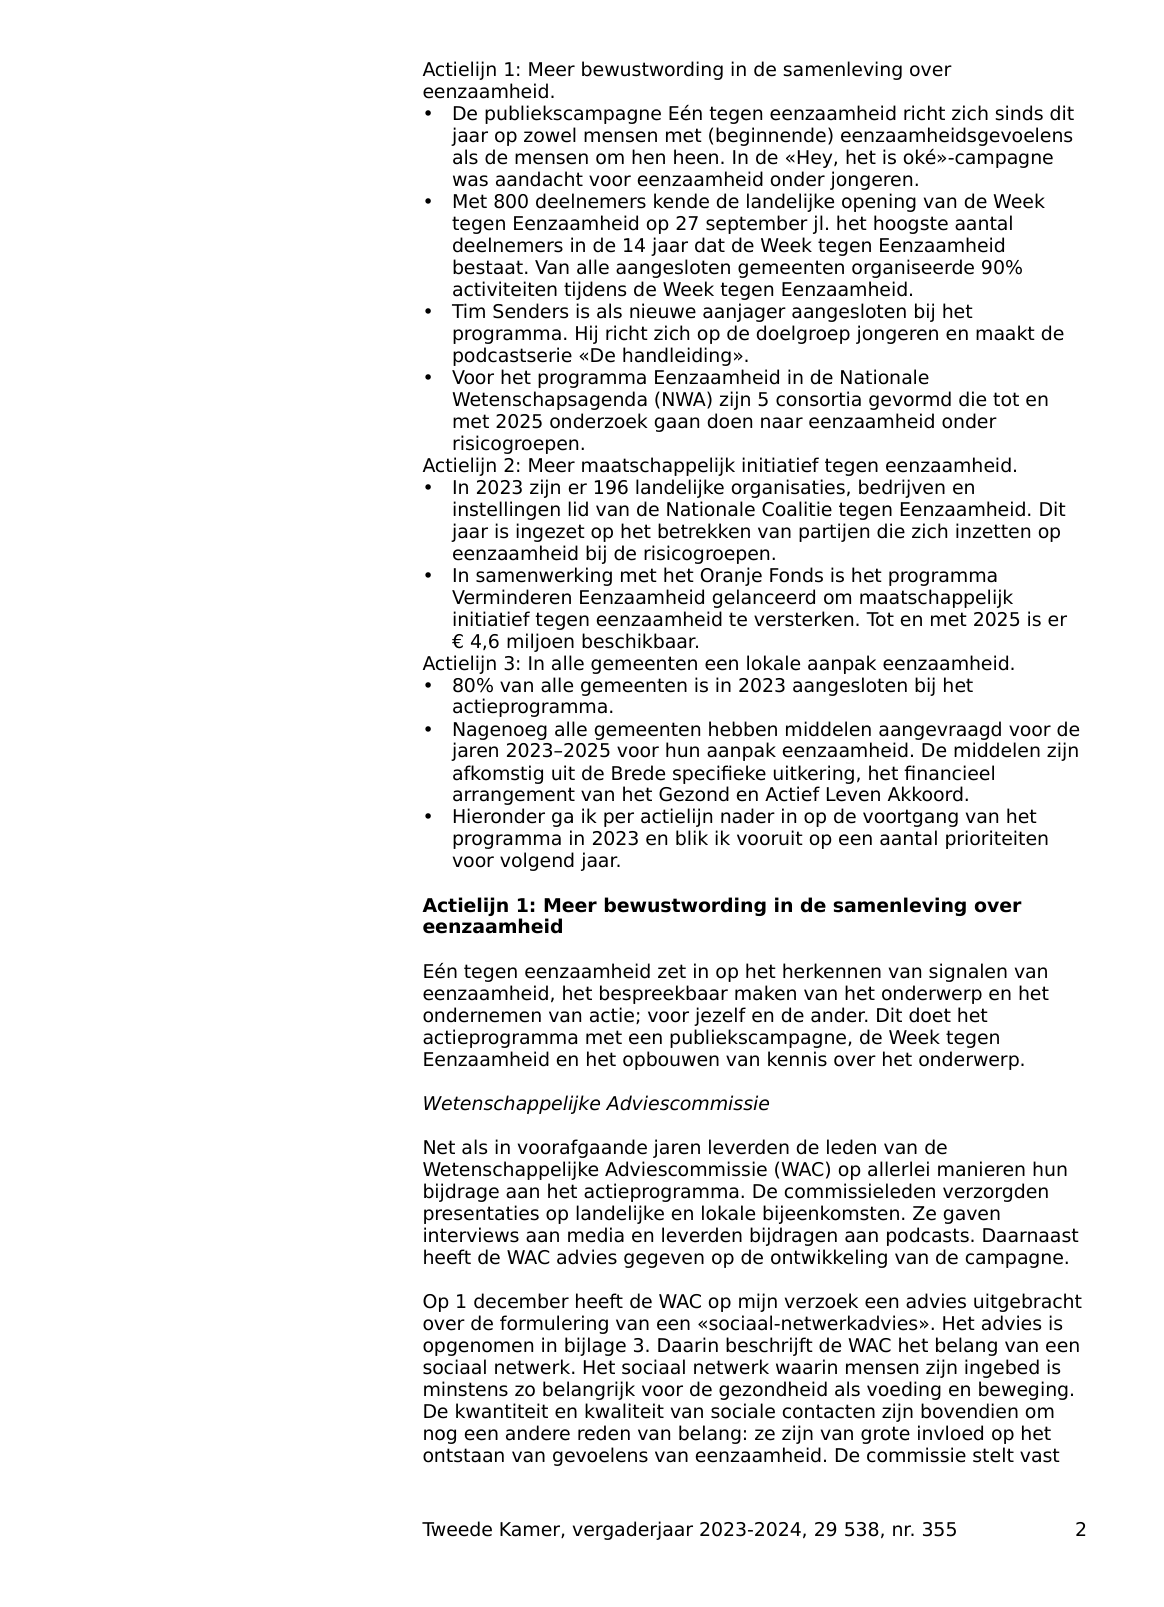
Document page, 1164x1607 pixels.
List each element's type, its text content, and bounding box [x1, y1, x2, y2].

text • Nagenoeg alle gemeenten hebben middelen aangevraagd voor de jaren 2023–2025 voor hun aanpak eenzaamheid. De middelen zijn afkomstig uit de Brede specifieke uitkering, het financieel arrangement van het Gezond en Actief Leven Akkoord. [422, 718, 1087, 806]
subtitle Actielijn 1: Meer bewustwording in de samenleving over eenzaamheid [422, 894, 1087, 938]
text • In samenwerking met het Oranje Fonds is het programma Verminderen Eenzaamheid gelanceerd om maatschappelijk initiatief tegen eenzaamheid te versterken. Tot en met 2025 is er € 4,6 miljoen beschikbaar. [422, 564, 1087, 652]
text Eén tegen eenzaamheid zet in op het herkennen van signalen van eenzaamheid, het bespreekbaar maken van het onderwerp en het ondernemen van actie; voor jezelf en de ander. Dit doet het actieprogramma met een publiekscampagne, de Week tegen Eenzaamheid en het opbouwen van kennis over het onderwerp. [422, 961, 1087, 1071]
text Actielijn 1: Meer bewustwording in de samenleving over eenzaamheid. [422, 59, 1087, 103]
text • De publiekscampagne Eén tegen eenzaamheid richt zich sinds dit jaar op zowel mensen met (beginnende) eenzaamheidsgevoelens als de mensen om hen heen. In de «Hey, het is oké»-campagne was aandacht voor eenzaamheid onder jongeren. [422, 103, 1087, 191]
text Actielijn 2: Meer maatschappelijk initiatief tegen eenzaamheid. [422, 455, 1087, 477]
text • Tim Senders is als nieuwe aanjager aangesloten bij het programma. Hij richt zich op de doelgroep jongeren en maakt de podcastserie «De handleiding». [422, 301, 1087, 367]
text Net als in voorafgaande jaren leverden de leden van de Wetenschappelijke Adviescommissie (WAC) op allerlei manieren hun bijdrage aan het actieprogramma. De commissieleden verzorgden presentaties op landelijke en lokale bijeenkomsten. Ze gaven interviews aan media en leverden bijdragen aan podcasts. Daarnaast heeft de WAC advies gegeven op de ontwikkeling van de campagne. [422, 1137, 1087, 1269]
text Actielijn 3: In alle gemeenten een lokale aanpak eenzaamheid. [422, 652, 1087, 674]
text Op 1 december heeft de WAC op mijn verzoek een advies uitgebracht over de formulering van een «sociaal-netwerkadvies». Het advies is opgenomen in bijlage 3. Daarin beschrijft de WAC het belang van een sociaal netwerk. Het sociaal netwerk waarin mensen zijn ingebed is minstens zo belangrijk voor de gezondheid als voeding en beweging. De kwantiteit en kwaliteit van sociale contacten zijn bovendien om nog een andere reden van belang: ze zijn van grote invloed op het ontstaan van gevoelens van eenzaamheid. De commissie stelt vast [422, 1291, 1087, 1467]
subtitle Wetenschappelijke Adviescommissie [422, 1093, 1087, 1115]
text • Voor het programma Eenzaamheid in de Nationale Wetenschapsagenda (NWA) zijn 5 consortia gevormd die tot en met 2025 onderzoek gaan doen naar eenzaamheid onder risicogroepen. [422, 367, 1087, 455]
text • Met 800 deelnemers kende de landelijke opening van de Week tegen Eenzaamheid op 27 september jl. het hoogste aantal deelnemers in de 14 jaar dat de Week tegen Eenzaamheid bestaat. Van alle aangesloten gemeenten organiseerde 90% activiteiten tijdens de Week tegen Eenzaamheid. [422, 191, 1087, 301]
text • Hieronder ga ik per actielijn nader in op de voortgang van het programma in 2023 en blik ik vooruit op een aantal prioriteiten voor volgend jaar. [422, 806, 1087, 872]
text • 80% van alle gemeenten is in 2023 aangesloten bij het actieprogramma. [422, 674, 1087, 718]
text • In 2023 zijn er 196 landelijke organisaties, bedrijven en instellingen lid van de Nationale Coalitie tegen Eenzaamheid. Dit jaar is ingezet op het betrekken van partijen die zich inzetten op eenzaamheid bij de risicogroepen. [422, 477, 1087, 564]
